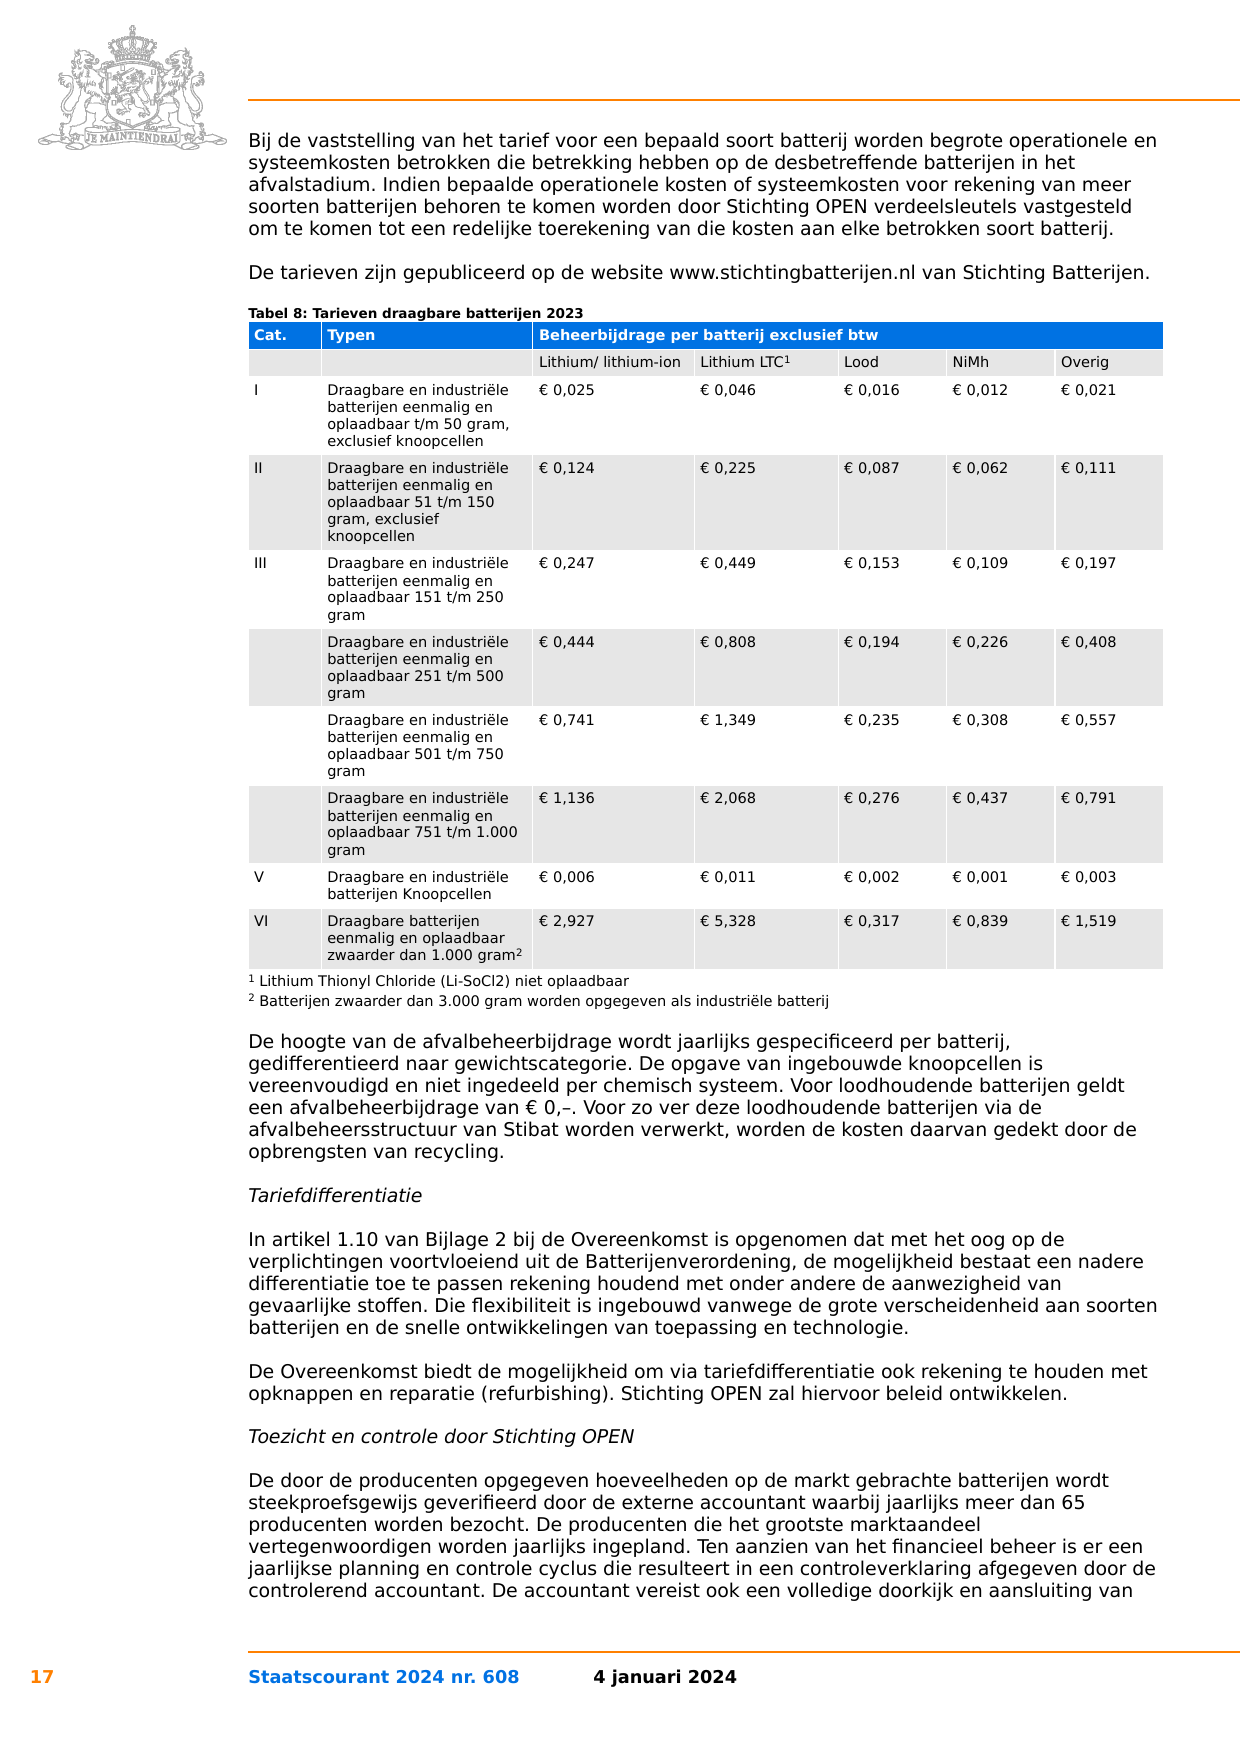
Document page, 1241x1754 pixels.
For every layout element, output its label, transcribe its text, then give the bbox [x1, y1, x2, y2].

table_cell Draagbare en industriële batterijen eenmalig en oplaadbaar 251 t/m 500 gram [322, 629, 532, 706]
text De tarieven zijn gepubliceerd op de website www.stichtingbatterijen.nl van Stichting Batterijen. [248, 262, 1163, 284]
table_cell Lood [839, 350, 946, 376]
table_cell € 0,111 [1056, 455, 1163, 550]
table_cell € 0,087 [839, 455, 946, 550]
table_cell Lithium/ lithium-ion [533, 350, 694, 376]
table_cell € 0,109 [947, 551, 1054, 628]
table_cell € 0,153 [839, 551, 946, 628]
table_cell Draagbare batterijen eenmalig en oplaadbaar zwaarder dan 1.000 gram2 [322, 909, 532, 969]
table_cell € 0,002 [839, 864, 946, 907]
table_cell € 0,021 [1056, 377, 1163, 454]
table_cell € 0,011 [695, 864, 838, 907]
table_cell € 0,437 [947, 786, 1054, 863]
table_cell € 0,016 [839, 377, 946, 454]
table_cell € 0,808 [695, 629, 838, 706]
table_cell € 0,062 [947, 455, 1054, 550]
table_cell € 0,003 [1056, 864, 1163, 907]
table_cell V [249, 864, 321, 907]
table_cell € 1,519 [1056, 909, 1163, 969]
table_cell € 0,276 [839, 786, 946, 863]
table_cell € 0,235 [839, 708, 946, 785]
table_cell € 0,444 [533, 629, 694, 706]
table_cell € 2,927 [533, 909, 694, 969]
text In artikel 1.10 van Bijlage 2 bij de Overeenkomst is opgenomen dat met het oog op de verplichtingen voortvloeiend uit de Batterijenverordening, de mogelijkheid bestaat een nadere differentiatie toe te passen rekening houdend met onder andere de aanwezigheid van gevaarlijke stoffen. Die flexibiliteit is ingebouwd vanwege de grote verscheidenheid aan soorten batterijen en de snelle ontwikkelingen van toepassing en technologie. [248, 1229, 1163, 1339]
table_cell Draagbare en industriële batterijen eenmalig en oplaadbaar 51 t/m 150 gram, exclusief knoopcellen [322, 455, 532, 550]
text Bij de vaststelling van het tarief voor een bepaald soort batterij worden begrote operationele en systeemkosten betrokken die betrekking hebben op de desbetreffende batterijen in het afvalstadium. Indien bepaalde operationele kosten of systeemkosten voor rekening van meer soorten batterijen behoren te komen worden door Stichting OPEN verdeelsleutels vastgesteld om te komen tot een redelijke toerekening van die kosten aan elke betrokken soort batterij. [248, 130, 1163, 240]
table_cell [249, 786, 321, 863]
table_cell [322, 350, 532, 376]
table_cell Draagbare en industriële batterijen eenmalig en oplaadbaar 151 t/m 250 gram [322, 551, 532, 628]
table_cell € 0,006 [533, 864, 694, 907]
text De door de producenten opgegeven hoeveelheden op de markt gebrachte batterijen wordt steekproefsgewijs geverifieerd door de externe accountant waarbij jaarlijks meer dan 65 producenten worden bezocht. De producenten die het grootste marktaandeel vertegenwoordigen worden jaarlijks ingepland. Ten aanzien van het financieel beheer is er een jaarlijkse planning en controle cyclus die resulteert in een controleverklaring afgegeven door de controlerend accountant. De accountant vereist ook een volledige doorkijk en aansluiting van [248, 1470, 1163, 1602]
table_cell € 0,197 [1056, 551, 1163, 628]
table_cell € 0,449 [695, 551, 838, 628]
table_cell [249, 629, 321, 706]
table_cell € 0,226 [947, 629, 1054, 706]
table_cell € 0,046 [695, 377, 838, 454]
subtitle Toezicht en controle door Stichting OPEN [248, 1426, 1163, 1448]
picture [38, 25, 227, 150]
table_cell I [249, 377, 321, 454]
table_cell € 1,349 [695, 708, 838, 785]
table_cell € 1,136 [533, 786, 694, 863]
table_cell [249, 708, 321, 785]
table_cell [249, 350, 321, 376]
table_cell € 0,012 [947, 377, 1054, 454]
table_cell Beheerbijdrage per batterij exclusief btw [533, 322, 1163, 349]
table_cell 1 Lithium Thionyl Chloride (Li-SoCl2) niet oplaadbaar 2 Batterijen zwaarder dan 3.000 gram worden opgegeven als industriële batterij [248, 970, 1163, 1009]
table_cell Overig [1056, 350, 1163, 376]
table_cell Draagbare en industriële batterijen eenmalig en oplaadbaar t/m 50 gram, exclusief knoopcellen [322, 377, 532, 454]
table_cell € 0,791 [1056, 786, 1163, 863]
table_cell € 0,741 [533, 708, 694, 785]
table_cell € 0,557 [1056, 708, 1163, 785]
table_cell III [249, 551, 321, 628]
table_cell € 0,225 [695, 455, 838, 550]
table_cell € 0,001 [947, 864, 1054, 907]
table_cell Cat. [249, 322, 321, 349]
table_header Tabel 8: Tarieven draagbare batterijen 2023 [248, 306, 1163, 321]
table_cell II [249, 455, 321, 550]
table_cell VI [249, 909, 321, 969]
table_cell Draagbare en industriële batterijen Knoopcellen [322, 864, 532, 907]
table_cell Draagbare en industriële batterijen eenmalig en oplaadbaar 751 t/m 1.000 gram [322, 786, 532, 863]
table_cell € 0,839 [947, 909, 1054, 969]
table_cell € 0,247 [533, 551, 694, 628]
table_cell Lithium LTC1 [695, 350, 838, 376]
table_cell NiMh [947, 350, 1054, 376]
table_cell Draagbare en industriële batterijen eenmalig en oplaadbaar 501 t/m 750 gram [322, 708, 532, 785]
text De hoogte van de afvalbeheerbijdrage wordt jaarlijks gespecificeerd per batterij, gedifferentieerd naar gewichtscategorie. De opgave van ingebouwde knoopcellen is vereenvoudigd en niet ingedeeld per chemisch systeem. Voor loodhoudende batterijen geldt een afvalbeheerbijdrage van € 0,–. Voor zo ver deze loodhoudende batterijen via de afvalbeheersstructuur van Stibat worden verwerkt, worden de kosten daarvan gedekt door de opbrengsten van recycling. [248, 1031, 1163, 1163]
table_cell € 2,068 [695, 786, 838, 863]
table_cell € 0,124 [533, 455, 694, 550]
table_cell € 0,408 [1056, 629, 1163, 706]
table_cell Typen [322, 322, 532, 349]
table_cell € 5,328 [695, 909, 838, 969]
table_cell € 0,194 [839, 629, 946, 706]
subtitle Tariefdifferentiatie [248, 1185, 1163, 1207]
table_cell € 0,308 [947, 708, 1054, 785]
table_cell € 0,317 [839, 909, 946, 969]
table_cell € 0,025 [533, 377, 694, 454]
text De Overeenkomst biedt de mogelijkheid om via tariefdifferentiatie ook rekening te houden met opknappen en reparatie (refurbishing). Stichting OPEN zal hiervoor beleid ontwikkelen. [248, 1361, 1163, 1404]
